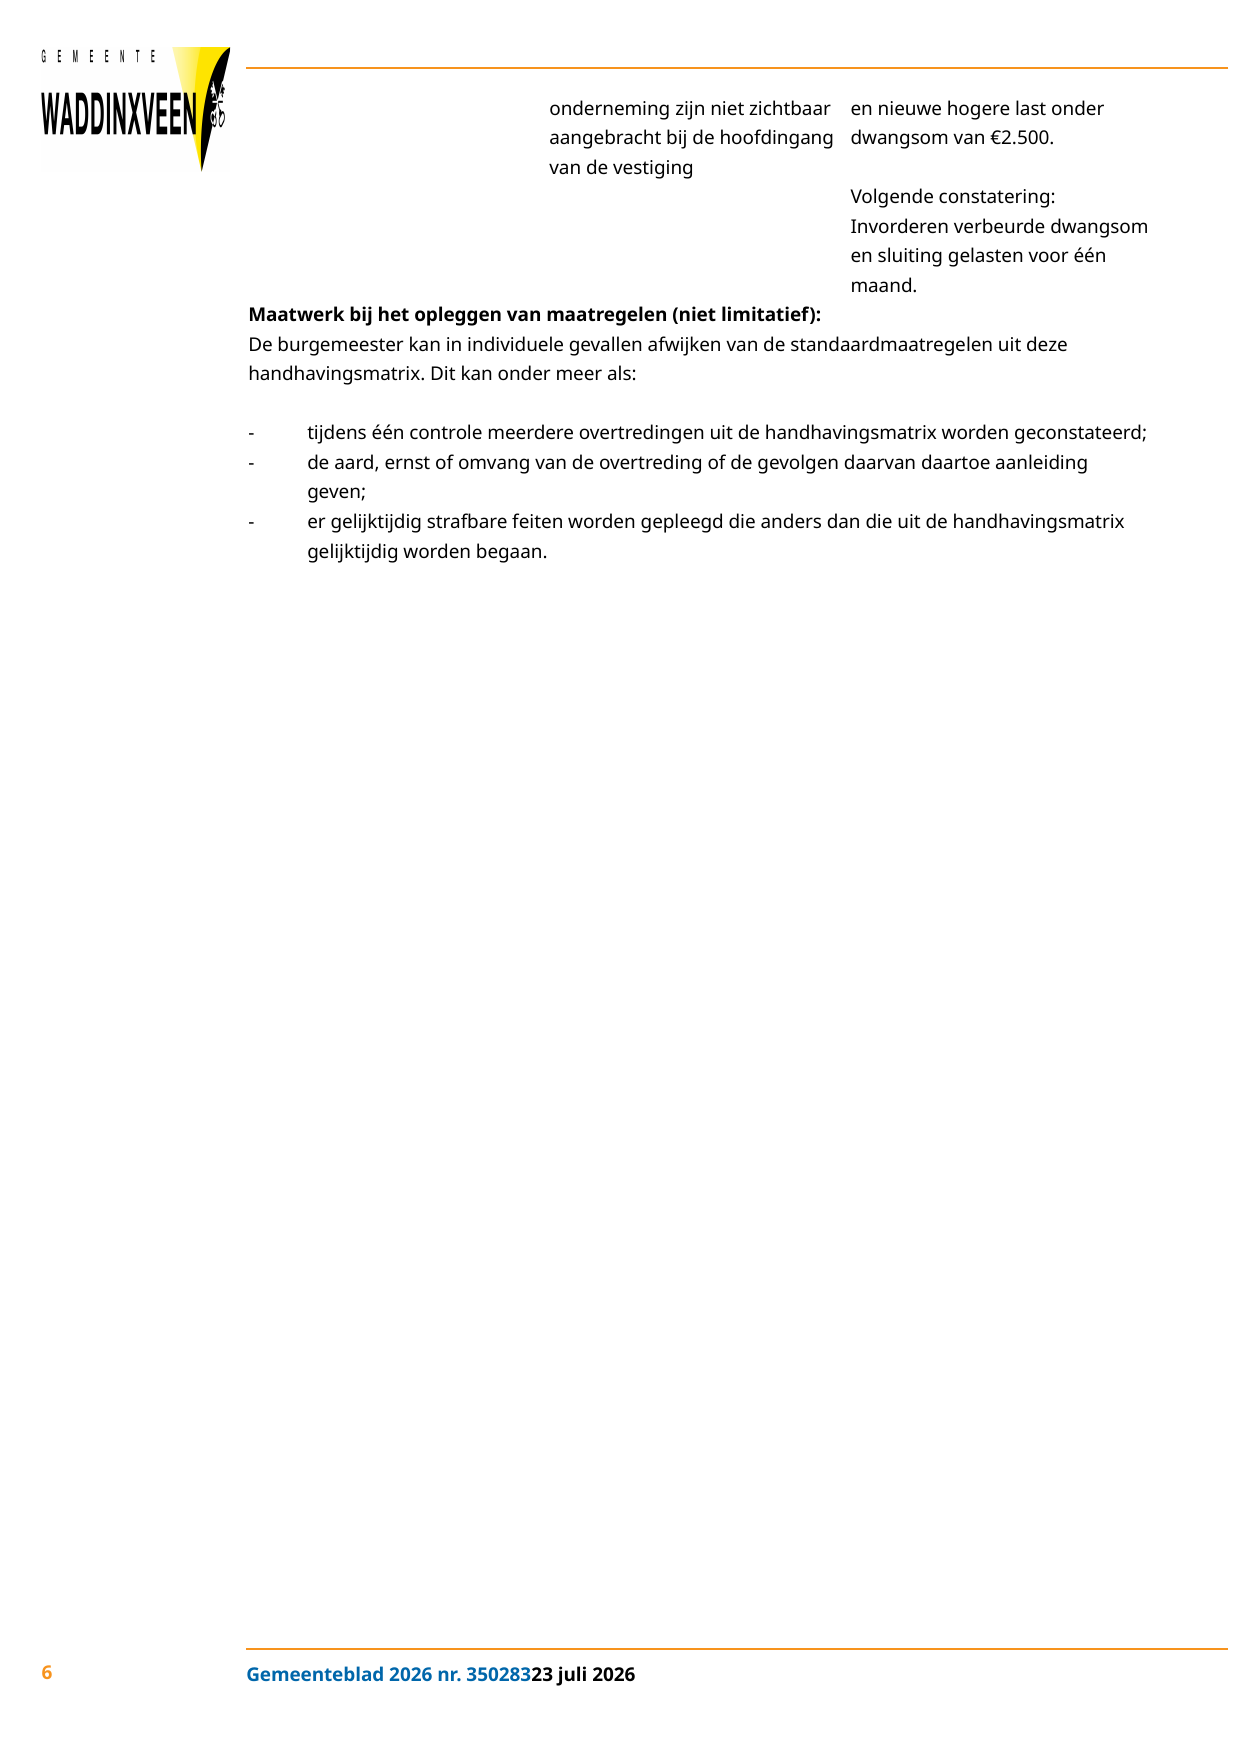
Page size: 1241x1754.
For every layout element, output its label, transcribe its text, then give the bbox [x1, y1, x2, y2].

list tijdens één controle meerdere overtredingen uit de handhavingsmatrix worden geconstateerd; [248, 419, 1152, 445]
table_cell [248, 95, 549, 298]
table_cell en nieuwe hogere last onder dwangsom van €2.500. Volgende constatering: Invorderen verbeurde dwangsom en sluiting gelasten voor één maand. [850, 95, 1152, 298]
table_cell onderneming zijn niet zichtbaar aangebracht bij de hoofdingang van de vestiging [549, 95, 850, 298]
picture [41, 47, 231, 172]
text Maatwerk bij het opleggen van maatregelen (niet limitatief): [248, 301, 1152, 327]
text De burgemeester kan in individuele gevallen afwijken van de standaardmaatregelen uit deze handhavingsmatrix. Dit kan onder meer als: [248, 331, 1152, 386]
list de aard, ernst of omvang van de overtreding of de gevolgen daarvan daartoe aanleiding geven; [248, 449, 1152, 504]
list er gelijktijdig strafbare feiten worden gepleegd die anders dan die uit de handhavingsmatrix gelijktijdig worden begaan. [248, 508, 1152, 564]
